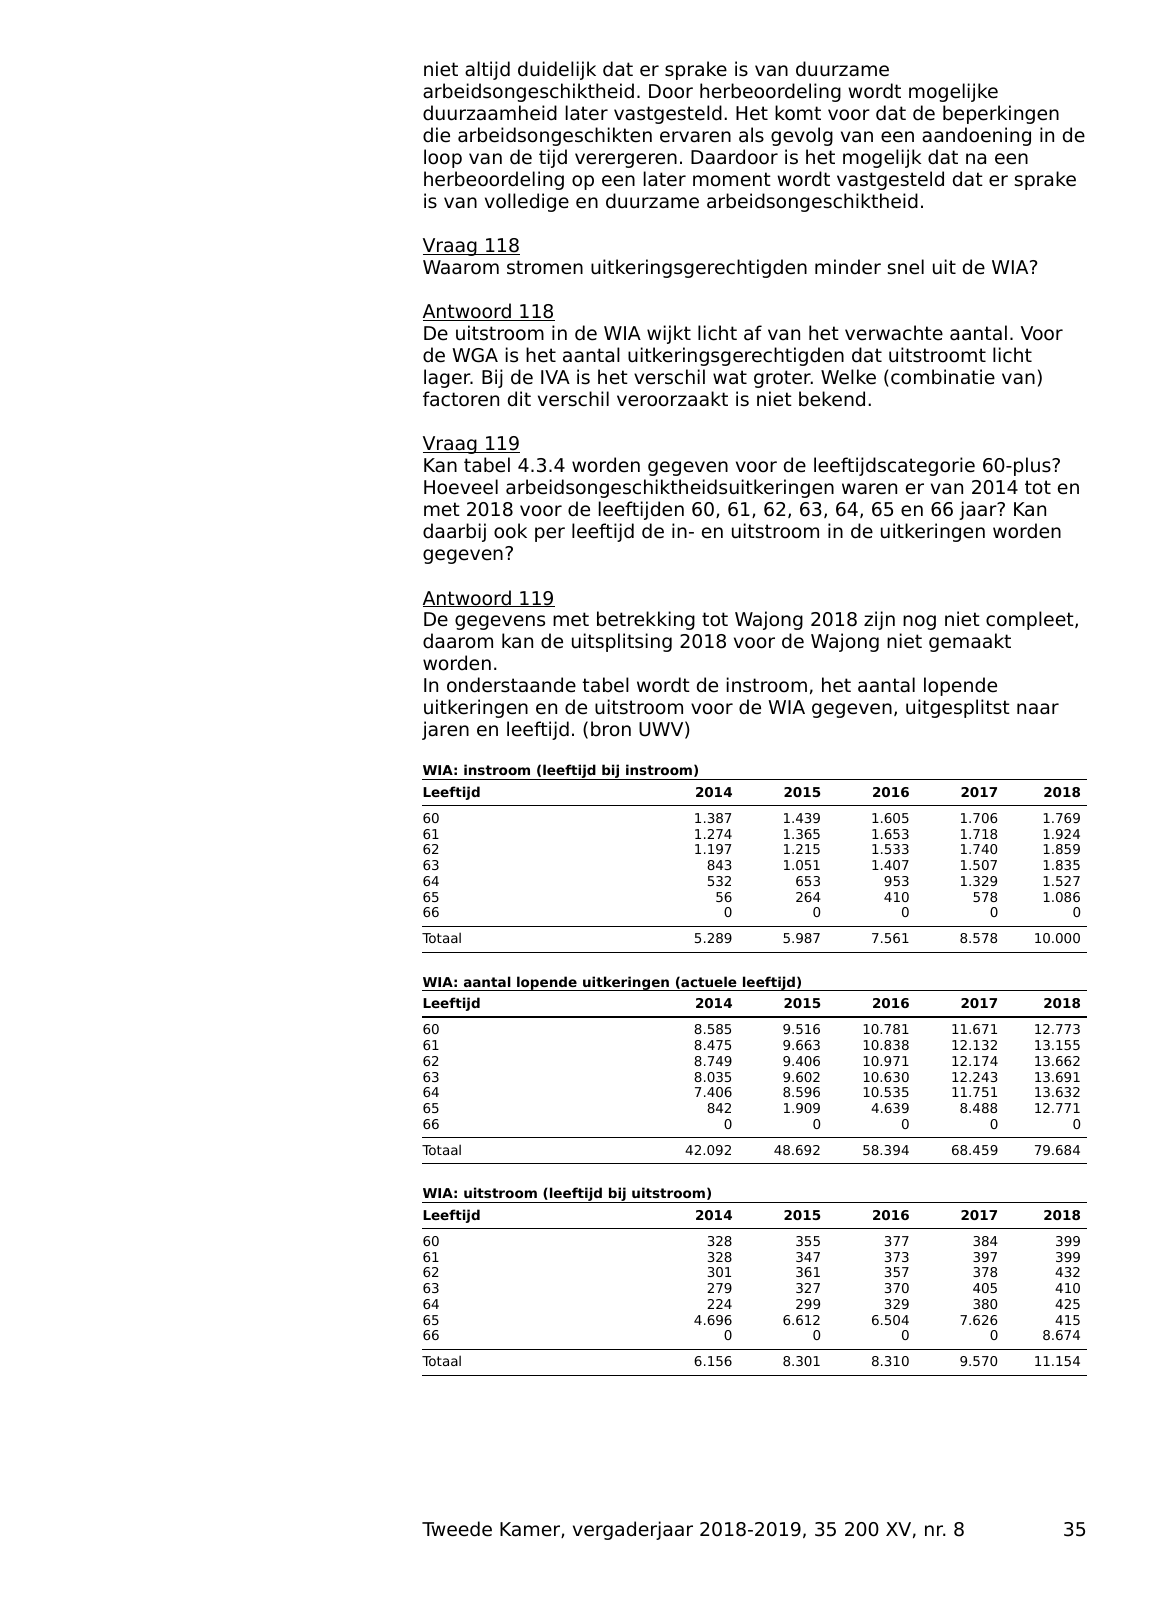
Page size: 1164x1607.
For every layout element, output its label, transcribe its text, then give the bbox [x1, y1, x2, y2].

table_cell 2017 [915, 1203, 1004, 1228]
table_cell 8.596 [738, 1085, 827, 1101]
table_cell 2016 [827, 1203, 915, 1228]
table_cell 2018 [1004, 780, 1087, 805]
table_cell 399 [1004, 1229, 1087, 1249]
table_cell 1.740 [915, 842, 1004, 858]
table_cell 4.696 [650, 1312, 738, 1328]
table_cell 62 [422, 1265, 649, 1281]
table_cell 6.504 [827, 1312, 915, 1328]
table_cell 2015 [738, 1203, 827, 1228]
text Antwoord 119 [422, 587, 1087, 609]
table_cell 1.507 [915, 858, 1004, 874]
table_cell 11.751 [915, 1085, 1004, 1101]
table_cell 2014 [650, 1203, 738, 1228]
table_header WIA: uitstroom (leeftijd bij uitstroom) [422, 1186, 1087, 1202]
table_cell 1.086 [1004, 889, 1087, 905]
table_cell 532 [650, 874, 738, 889]
table_cell 8.488 [915, 1101, 1004, 1117]
table_cell 0 [915, 1328, 1004, 1348]
table_cell 1.215 [738, 842, 827, 858]
text Antwoord 118 [422, 301, 1087, 323]
table_cell 264 [738, 889, 827, 905]
table_cell 66 [422, 905, 649, 926]
table_cell 65 [422, 889, 649, 905]
table_cell 8.301 [738, 1350, 827, 1374]
table_cell 11.671 [915, 1018, 1004, 1038]
table_cell 2018 [1004, 1203, 1087, 1228]
table_cell 8.578 [915, 927, 1004, 952]
table_cell 2016 [827, 780, 915, 805]
table_cell 279 [650, 1281, 738, 1297]
table_cell 0 [827, 905, 915, 926]
table_cell 6.156 [650, 1350, 738, 1374]
table_cell 329 [827, 1297, 915, 1312]
table_cell 384 [915, 1229, 1004, 1249]
text In onderstaande tabel wordt de instroom, het aantal lopende uitkeringen en de uitstroom voor de WIA gegeven, uitgesplitst naar jaren en leeftijd. (bron UWV) [422, 675, 1087, 741]
table_cell 48.692 [738, 1138, 827, 1163]
table_cell 1.769 [1004, 806, 1087, 826]
table_cell 377 [827, 1229, 915, 1249]
table_cell 13.632 [1004, 1085, 1087, 1101]
table_cell 1.859 [1004, 842, 1087, 858]
table_cell 328 [650, 1229, 738, 1249]
table_cell 1.706 [915, 806, 1004, 826]
table_cell 2014 [650, 780, 738, 805]
table_cell 1.439 [738, 806, 827, 826]
text Kan tabel 4.3.4 worden gegeven voor de leeftijdscategorie 60-plus? Hoeveel arbeidsongeschiktheidsuitkeringen waren er van 2014 tot en met 2018 voor de leeftijden 60, 61, 62, 63, 64, 65 en 66 jaar? Kan daarbij ook per leeftijd de in- en uitstroom in de uitkeringen worden gegeven? [422, 455, 1087, 565]
table_cell 10.838 [827, 1038, 915, 1054]
table_cell 12.132 [915, 1038, 1004, 1054]
table_cell 327 [738, 1281, 827, 1297]
table_cell 578 [915, 889, 1004, 905]
table_cell 68.459 [915, 1138, 1004, 1163]
table_cell 10.630 [827, 1069, 915, 1085]
table_cell 0 [738, 1328, 827, 1348]
table_cell 355 [738, 1229, 827, 1249]
table_cell 357 [827, 1265, 915, 1281]
table_cell 843 [650, 858, 738, 874]
table_cell 1.533 [827, 842, 915, 858]
table_cell 9.570 [915, 1350, 1004, 1374]
table_cell 432 [1004, 1265, 1087, 1281]
table_cell 0 [827, 1117, 915, 1137]
table_cell 64 [422, 1297, 649, 1312]
table_cell 12.243 [915, 1069, 1004, 1085]
table_cell 299 [738, 1297, 827, 1312]
table_cell 0 [650, 1328, 738, 1348]
table_cell 370 [827, 1281, 915, 1297]
table_cell 1.605 [827, 806, 915, 826]
table_cell 65 [422, 1312, 649, 1328]
table_cell 13.155 [1004, 1038, 1087, 1054]
table_cell 2018 [1004, 991, 1087, 1016]
table_cell 397 [915, 1249, 1004, 1265]
table_cell 63 [422, 858, 649, 874]
table_cell 361 [738, 1265, 827, 1281]
table_cell 0 [738, 1117, 827, 1137]
table_cell 0 [827, 1328, 915, 1348]
table_cell Leeftijd [422, 991, 649, 1016]
table_cell 842 [650, 1101, 738, 1117]
table_cell 63 [422, 1281, 649, 1297]
table_cell 12.771 [1004, 1101, 1087, 1117]
table_cell 62 [422, 1054, 649, 1069]
table_cell 415 [1004, 1312, 1087, 1328]
table_cell 347 [738, 1249, 827, 1265]
table_cell 1.365 [738, 826, 827, 842]
table_cell 66 [422, 1117, 649, 1137]
table_cell 380 [915, 1297, 1004, 1312]
table_cell 8.749 [650, 1054, 738, 1069]
table_cell 378 [915, 1265, 1004, 1281]
table_cell 425 [1004, 1297, 1087, 1312]
table_cell 410 [827, 889, 915, 905]
table_cell 60 [422, 1018, 649, 1038]
table_cell 2014 [650, 991, 738, 1016]
table_cell 1.653 [827, 826, 915, 842]
table_cell 60 [422, 1229, 649, 1249]
table_cell 61 [422, 1038, 649, 1054]
table_cell 9.602 [738, 1069, 827, 1085]
table_cell 63 [422, 1069, 649, 1085]
table_cell 61 [422, 1249, 649, 1265]
table_cell 2016 [827, 991, 915, 1016]
table_cell 9.406 [738, 1054, 827, 1069]
table_cell 10.781 [827, 1018, 915, 1038]
table_cell 1.329 [915, 874, 1004, 889]
table_cell 1.407 [827, 858, 915, 874]
table_header WIA: instroom (leeftijd bij instroom) [422, 763, 1087, 779]
table_cell 328 [650, 1249, 738, 1265]
text De uitstroom in de WIA wijkt licht af van het verwachte aantal. Voor de WGA is het aantal uitkeringsgerechtigden dat uitstroomt licht lager. Bij de IVA is het verschil wat groter. Welke (combinatie van) factoren dit verschil veroorzaakt is niet bekend. [422, 323, 1087, 411]
table_header WIA: aantal lopende uitkeringen (actuele leeftijd) [422, 975, 1087, 990]
table_cell 66 [422, 1328, 649, 1348]
table_cell 7.626 [915, 1312, 1004, 1328]
table_cell 5.289 [650, 927, 738, 952]
table_cell 0 [738, 905, 827, 926]
table_cell 373 [827, 1249, 915, 1265]
table_cell 653 [738, 874, 827, 889]
table_cell 8.674 [1004, 1328, 1087, 1348]
table_cell 301 [650, 1265, 738, 1281]
table_cell 62 [422, 842, 649, 858]
table_cell 12.174 [915, 1054, 1004, 1069]
table_cell 5.987 [738, 927, 827, 952]
table_cell 12.773 [1004, 1018, 1087, 1038]
table_cell 64 [422, 1085, 649, 1101]
table_cell 7.561 [827, 927, 915, 952]
table_cell 1.718 [915, 826, 1004, 842]
table_cell 0 [915, 905, 1004, 926]
text Waarom stromen uitkeringsgerechtigden minder snel uit de WIA? [422, 257, 1087, 279]
table_cell 0 [650, 905, 738, 926]
table_cell 8.310 [827, 1350, 915, 1374]
table_cell 61 [422, 826, 649, 842]
table_cell 1.197 [650, 842, 738, 858]
table_cell 1.909 [738, 1101, 827, 1117]
table_cell 1.387 [650, 806, 738, 826]
table_cell 79.684 [1004, 1138, 1087, 1163]
table_cell 0 [650, 1117, 738, 1137]
table_cell 2017 [915, 780, 1004, 805]
table_cell 10.000 [1004, 927, 1087, 952]
table_cell 2015 [738, 780, 827, 805]
table_cell 0 [1004, 905, 1087, 926]
table_cell 1.835 [1004, 858, 1087, 874]
table_cell 953 [827, 874, 915, 889]
table_cell 56 [650, 889, 738, 905]
table_cell 9.663 [738, 1038, 827, 1054]
table_cell Leeftijd [422, 1203, 649, 1228]
table_cell 2015 [738, 991, 827, 1016]
table_cell 7.406 [650, 1085, 738, 1101]
text De gegevens met betrekking tot Wajong 2018 zijn nog niet compleet, daarom kan de uitsplitsing 2018 voor de Wajong niet gemaakt worden. [422, 609, 1087, 675]
table_cell 1.051 [738, 858, 827, 874]
table_cell 8.035 [650, 1069, 738, 1085]
table_cell 42.092 [650, 1138, 738, 1163]
text Vraag 118 [422, 235, 1087, 257]
table_cell 0 [1004, 1117, 1087, 1137]
table_cell 1.274 [650, 826, 738, 842]
table_cell 58.394 [827, 1138, 915, 1163]
table_cell Totaal [422, 1350, 649, 1374]
table_cell 64 [422, 874, 649, 889]
table_cell Totaal [422, 1138, 649, 1163]
text niet altijd duidelijk dat er sprake is van duurzame arbeidsongeschiktheid. Door herbeoordeling wordt mogelijke duurzaamheid later vastgesteld. Het komt voor dat de beperkingen die arbeidsongeschikten ervaren als gevolg van een aandoening in de loop van de tijd verergeren. Daardoor is het mogelijk dat na een herbeoordeling op een later moment wordt vastgesteld dat er sprake is van volledige en duurzame arbeidsongeschiktheid. [422, 59, 1087, 213]
text Vraag 119 [422, 433, 1087, 455]
table_cell 2017 [915, 991, 1004, 1016]
table_cell 9.516 [738, 1018, 827, 1038]
table_cell 60 [422, 806, 649, 826]
table_cell 399 [1004, 1249, 1087, 1265]
table_cell 8.585 [650, 1018, 738, 1038]
table_cell 1.527 [1004, 874, 1087, 889]
table_cell 10.535 [827, 1085, 915, 1101]
table_cell Totaal [422, 927, 649, 952]
table_cell 13.691 [1004, 1069, 1087, 1085]
table_cell 65 [422, 1101, 649, 1117]
table_cell 6.612 [738, 1312, 827, 1328]
table_cell 410 [1004, 1281, 1087, 1297]
table_cell 13.662 [1004, 1054, 1087, 1069]
table_cell 224 [650, 1297, 738, 1312]
table_cell 10.971 [827, 1054, 915, 1069]
table_cell Leeftijd [422, 780, 649, 805]
table_cell 11.154 [1004, 1350, 1087, 1374]
table_cell 1.924 [1004, 826, 1087, 842]
table_cell 405 [915, 1281, 1004, 1297]
table_cell 0 [915, 1117, 1004, 1137]
table_cell 4.639 [827, 1101, 915, 1117]
table_cell 8.475 [650, 1038, 738, 1054]
